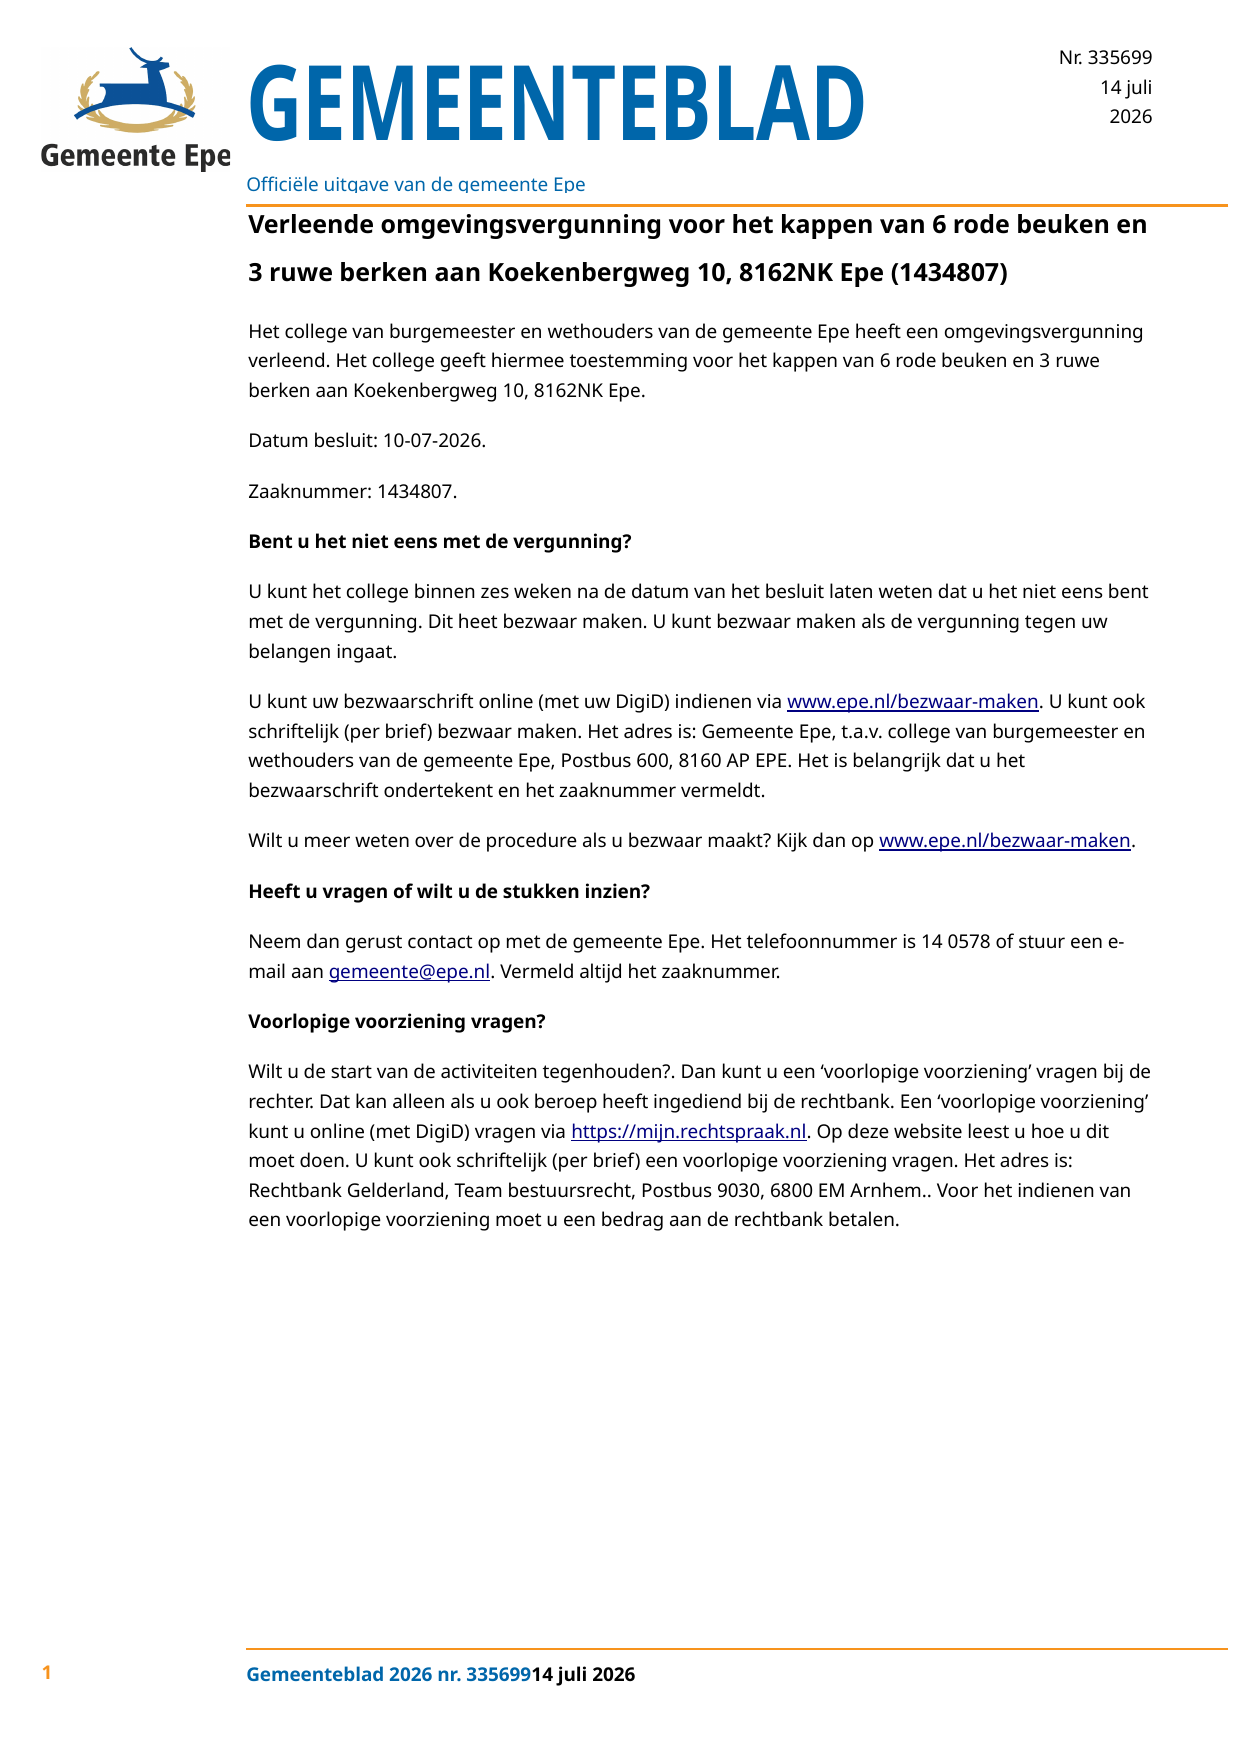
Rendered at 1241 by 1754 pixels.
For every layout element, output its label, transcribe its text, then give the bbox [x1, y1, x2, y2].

text Heeft u vragen of wilt u de stukken inzien? [248, 878, 1152, 904]
text Wilt u de start van de activiteiten tegenhouden?. Dan kunt u een ‘voorlopige voorziening’ vragen bij de rechter. Dat kan alleen als u ook beroep heeft ingediend bij de rechtbank. Een ‘voorlopige voorziening’ kunt u online (met DigiD) vragen via https://mijn.rechtspraak.nl. Op deze website leest u hoe u dit moet doen. U kunt ook schriftelijk (per brief) een voorlopige voorziening vragen. Het adres is: Rechtbank Gelderland, Team bestuursrecht, Postbus 9030, 6800 EM Arnhem.. Voor het indienen van een voorlopige voorziening moet u een bedrag aan de rechtbank betalen. [248, 1059, 1152, 1232]
text U kunt uw bezwaarschrift online (met uw DigiD) indienen via www.epe.nl/bezwaar-maken. U kunt ook schriftelijk (per brief) bezwaar maken. Het adres is: Gemeente Epe, t.a.v. college van burgemeester en wethouders van de gemeente Epe, Postbus 600, 8160 AP EPE. Het is belangrijk dat u het bezwaarschrift ondertekent en het zaaknummer vermeldt. [248, 688, 1152, 803]
text Datum besluit: 10-07-2026. [248, 427, 1152, 453]
text Zaaknummer: 1434807. [248, 478, 1152, 504]
picture [41, 47, 231, 172]
text Wilt u meer weten over de procedure als u bezwaar maakt? Kijk dan op www.epe.nl/bezwaar-maken. [248, 827, 1152, 853]
text Voorlopige voorziening vragen? [248, 1008, 1152, 1034]
text Bent u het niet eens met de vergunning? [248, 528, 1152, 554]
text Het college van burgemeester en wethouders van de gemeente Epe heeft een omgevingsvergunning verleend. Het college geeft hiermee toestemming voor het kappen van 6 rode beuken en 3 ruwe berken aan Koekenbergweg 10, 8162NK Epe. [248, 318, 1152, 403]
text U kunt het college binnen zes weken na de datum van het besluit laten weten dat u het niet eens bent met de vergunning. Dit heet bezwaar maken. U kunt bezwaar maken als de vergunning tegen uw belangen ingaat. [248, 579, 1152, 664]
text Neem dan gerust contact op met de gemeente Epe. Het telefoonnummer is 14 0578 of stuur een e-mail aan gemeente@epe.nl. Vermeld altijd het zaaknummer. [248, 928, 1152, 984]
text Verleende omgevingsvergunning voor het kappen van 6 rode beuken en 3 ruwe berken aan Koekenbergweg 10, 8162NK Epe (1434807) [248, 207, 1152, 288]
